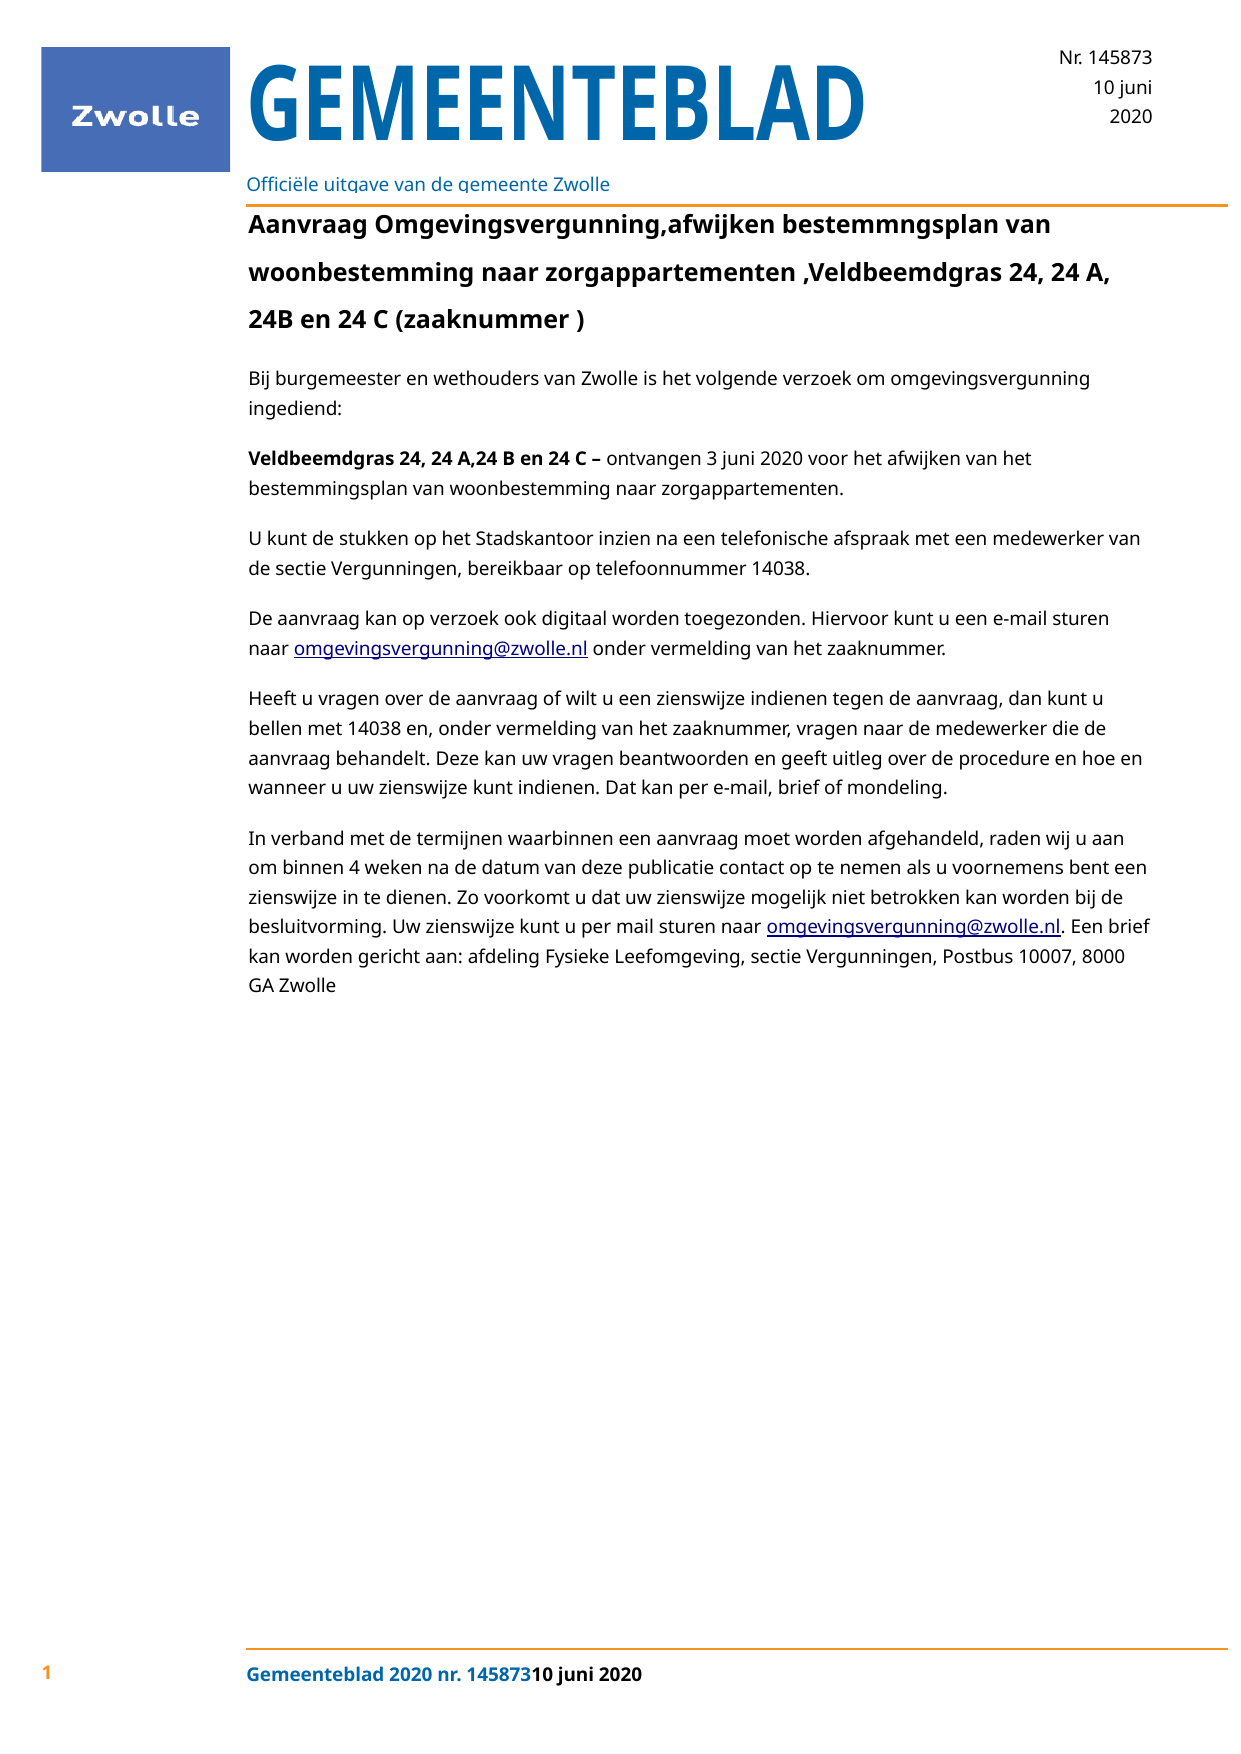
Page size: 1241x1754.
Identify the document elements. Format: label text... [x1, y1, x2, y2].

text In verband met de termijnen waarbinnen een aanvraag moet worden afgehandeld, raden wij u aan om binnen 4 weken na de datum van deze publicatie contact op te nemen als u voornemens bent een zienswijze in te dienen. Zo voorkomt u dat uw zienswijze mogelijk niet betrokken kan worden bij de besluitvorming. Uw zienswijze kunt u per mail sturen naar omgevingsvergunning@zwolle.nl. Een brief kan worden gericht aan: afdeling Fysieke Leefomgeving, sectie Vergunningen, Postbus 10007, 8000 GA Zwolle [248, 825, 1152, 998]
text Aanvraag Omgevingsvergunning,afwijken bestemmngsplan van woonbestemming naar zorgappartementen ,Veldbeemdgras 24, 24 A, 24B en 24 C (zaaknummer ) [248, 207, 1152, 336]
text Heeft u vragen over de aanvraag of wilt u een zienswijze indienen tegen de aanvraag, dan kunt u bellen met 14038 en, onder vermelding van het zaaknummer, vragen naar de medewerker die de aanvraag behandelt. Deze kan uw vragen beantwoorden en geeft uitleg over de procedure en hoe en wanneer u uw zienswijze kunt indienen. Dat kan per e-mail, brief of mondeling. [248, 686, 1152, 800]
picture [41, 47, 231, 172]
text U kunt de stukken op het Stadskantoor inzien na een telefonische afspraak met een medewerker van de sectie Vergunningen, bereikbaar op telefoonnummer 14038. [248, 526, 1152, 581]
text De aanvraag kan op verzoek ook digitaal worden toegezonden. Hiervoor kunt u een e-mail sturen naar omgevingsvergunning@zwolle.nl onder vermelding van het zaaknummer. [248, 606, 1152, 661]
text Bij burgemeester en wethouders van Zwolle is het volgende verzoek om omgevingsvergunning ingediend: [248, 366, 1152, 421]
text Veldbeemdgras 24, 24 A,24 B en 24 C – ontvangen 3 juni 2020 voor het afwijken van het bestemmingsplan van woonbestemming naar zorgappartementen. [248, 446, 1152, 501]
